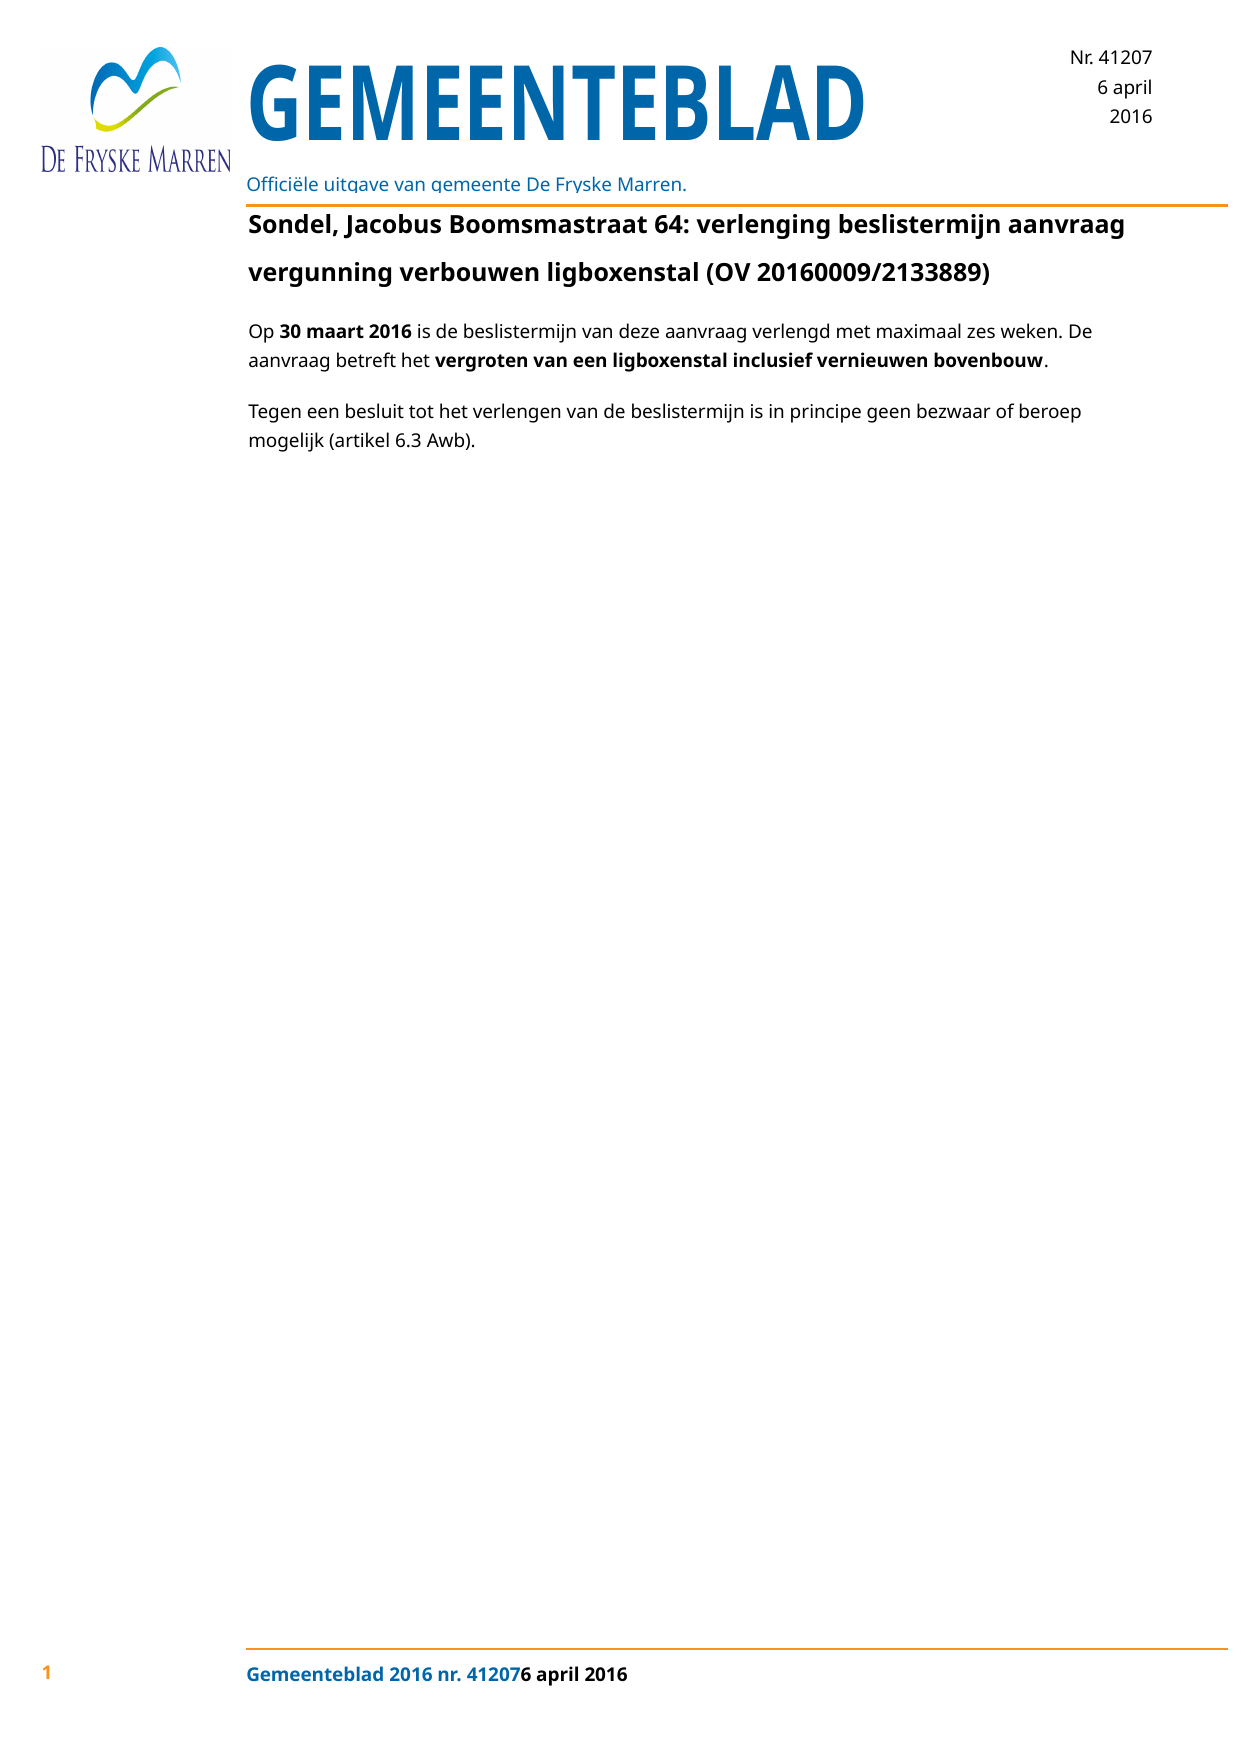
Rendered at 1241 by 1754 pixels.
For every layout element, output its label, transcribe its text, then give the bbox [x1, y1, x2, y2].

text Sondel, Jacobus Boomsmastraat 64: verlenging beslistermijn aanvraag vergunning verbouwen ligboxenstal (OV 20160009/2133889) [248, 207, 1152, 288]
text Tegen een besluit tot het verlengen van de beslistermijn is in principe geen bezwaar of beroep mogelijk (artikel 6.3 Awb). [248, 398, 1152, 453]
text Op 30 maart 2016 is de beslistermijn van deze aanvraag verlengd met maximaal zes weken. De aanvraag betreft het vergroten van een ligboxenstal inclusief vernieuwen bovenbouw. [248, 318, 1152, 373]
picture [41, 47, 231, 172]
